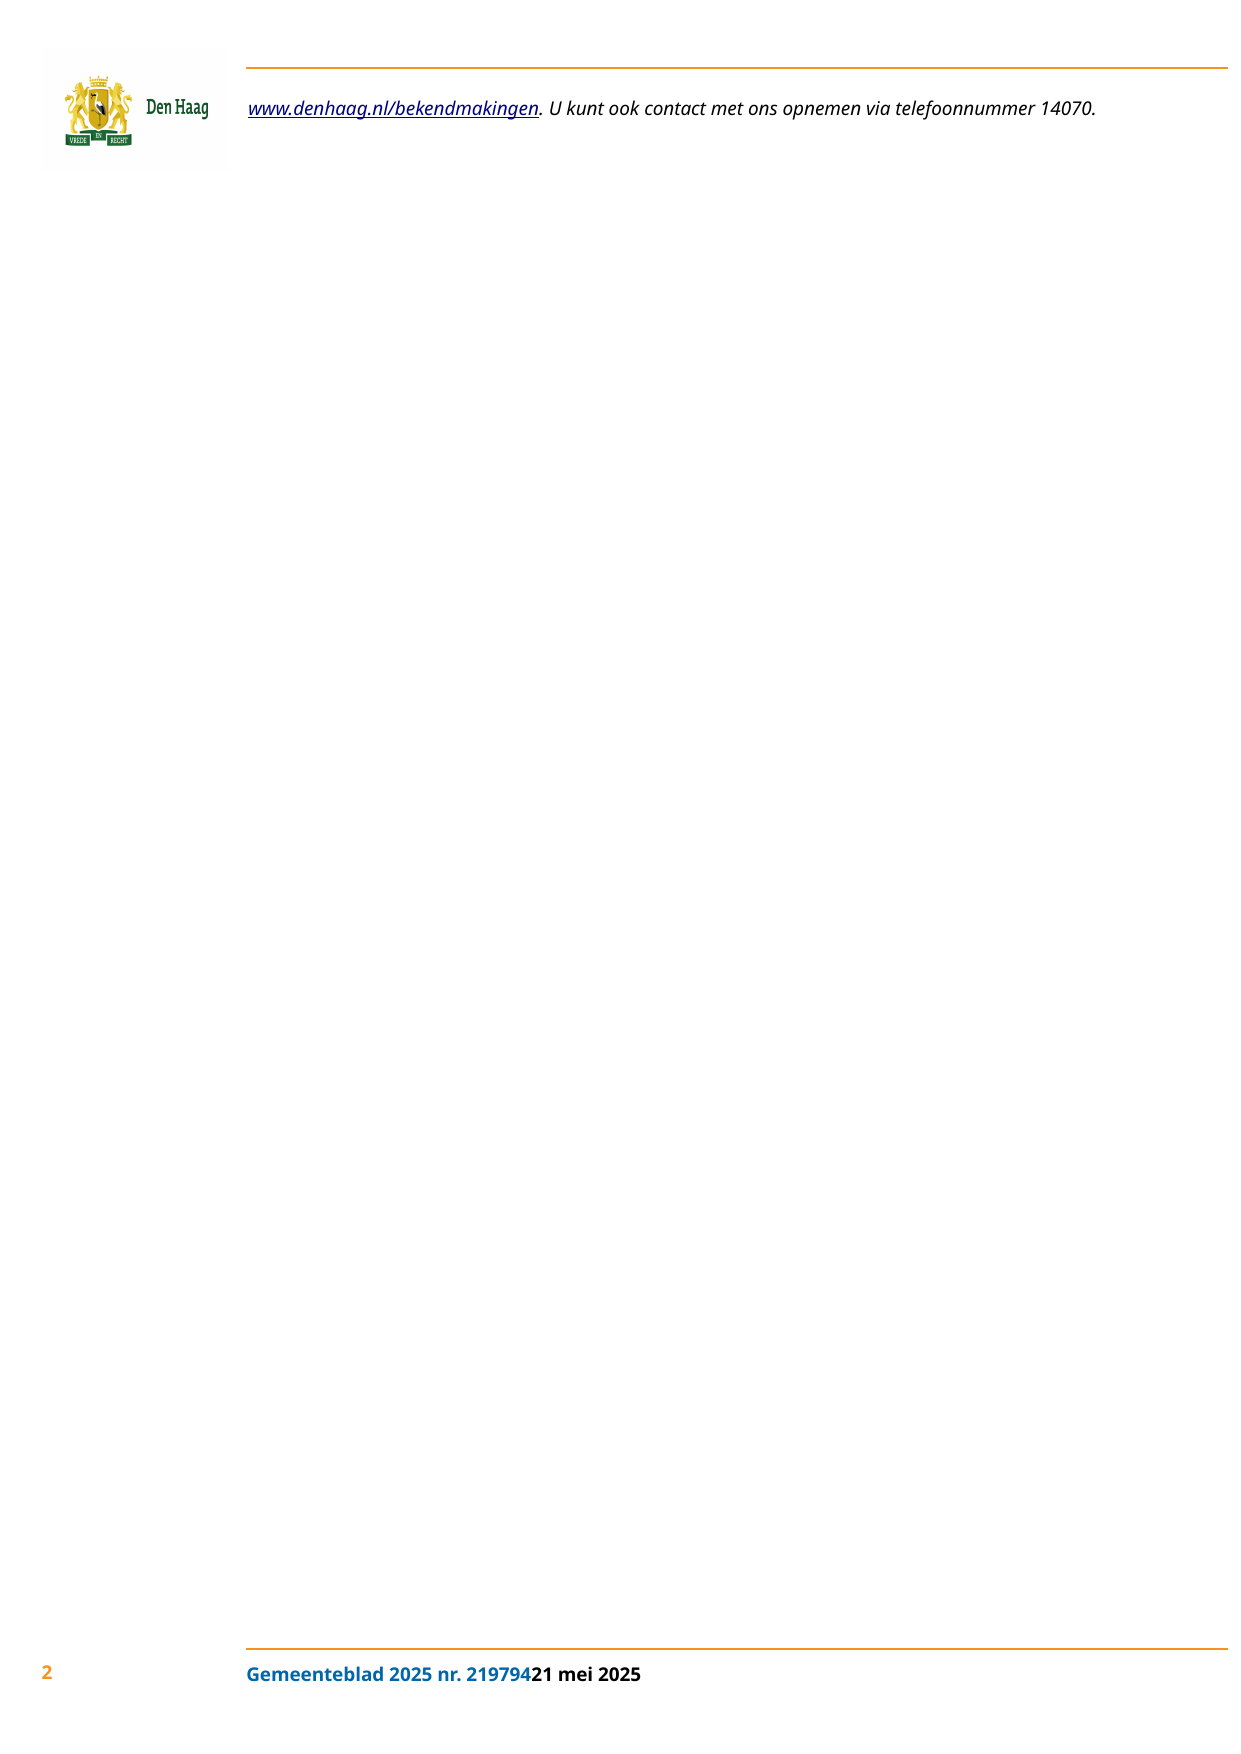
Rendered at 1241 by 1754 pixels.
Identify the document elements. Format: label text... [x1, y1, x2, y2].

picture [41, 47, 231, 172]
text www.denhaag.nl/bekendmakingen. U kunt ook contact met ons opnemen via telefoonnummer 14070. [248, 95, 1152, 121]
